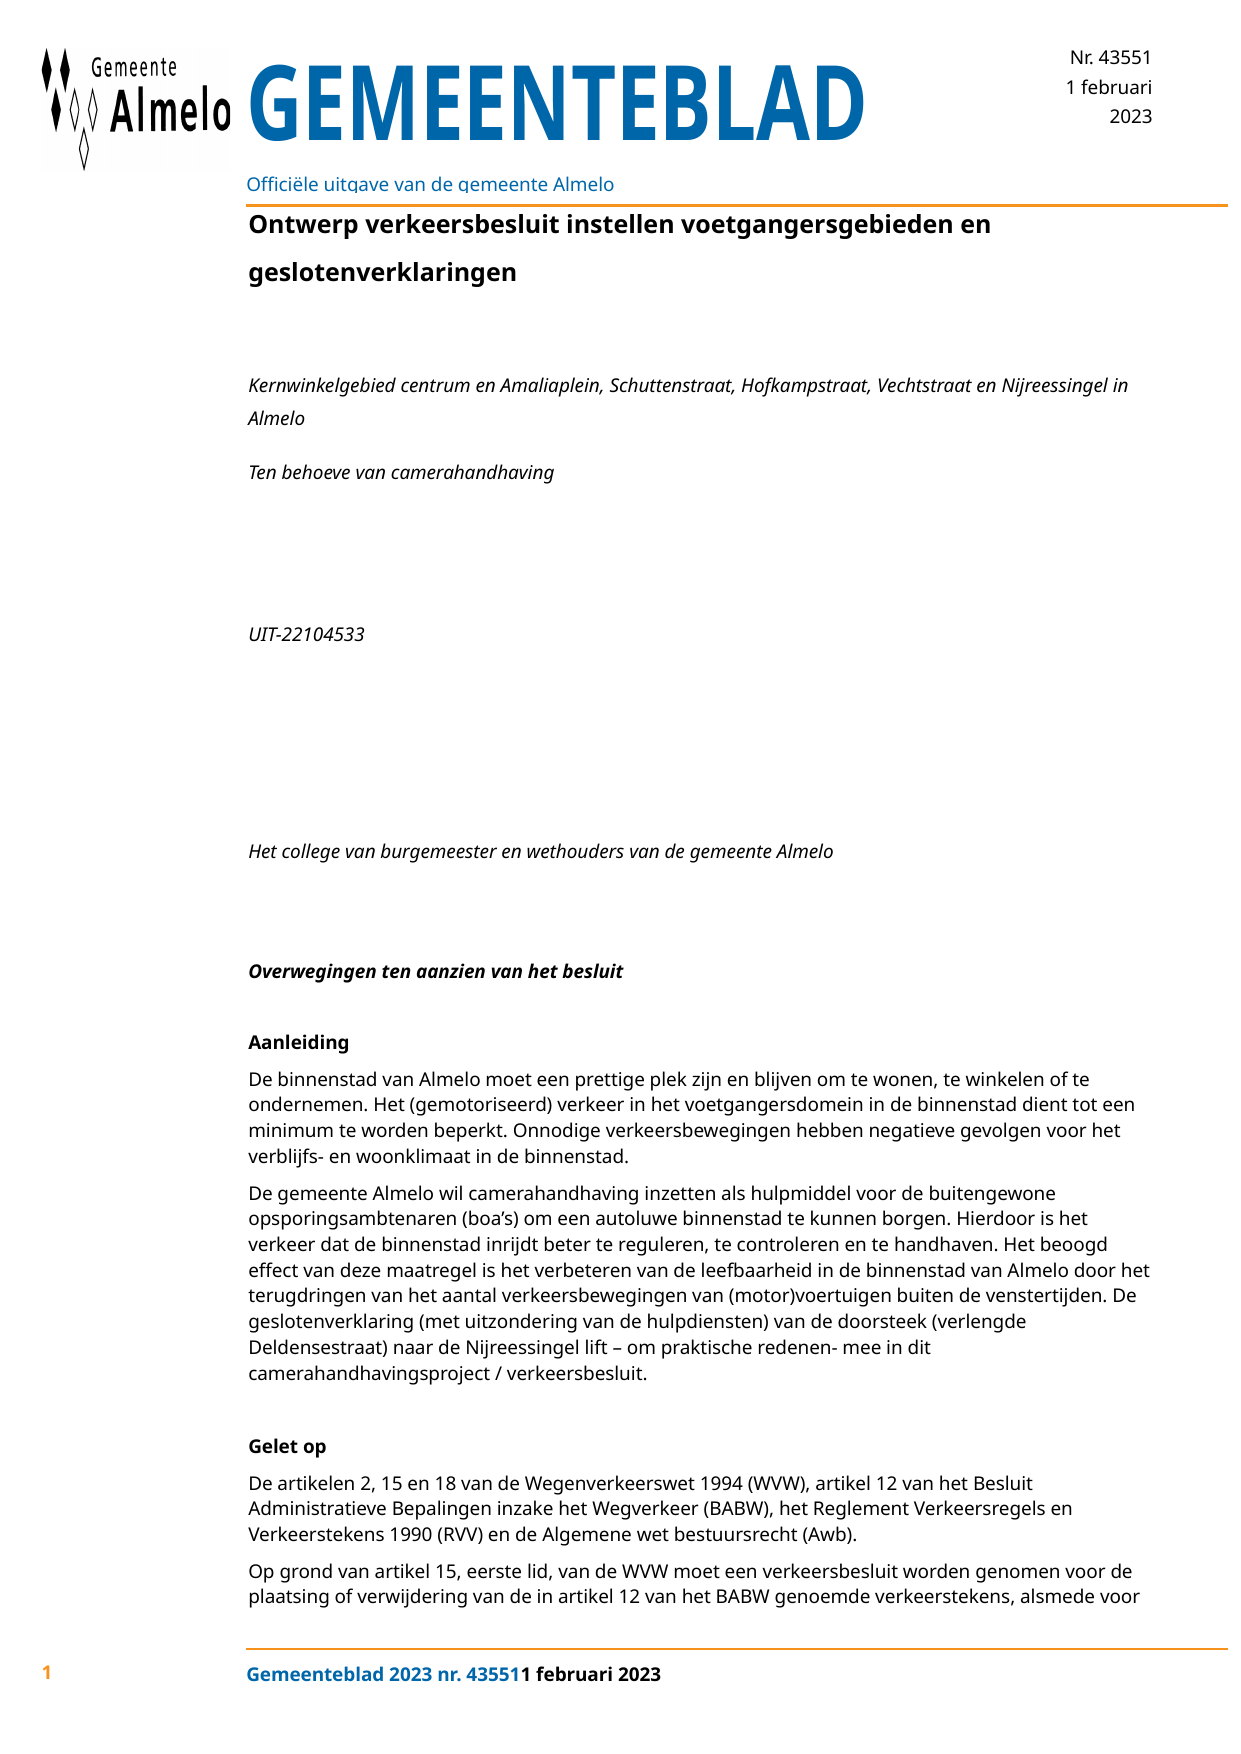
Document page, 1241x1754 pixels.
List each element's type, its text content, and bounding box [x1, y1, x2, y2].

text De gemeente Almelo wil camerahandhaving inzetten als hulpmiddel voor de buitengewone opsporingsambtenaren (boa’s) om een autoluwe binnenstad te kunnen borgen. Hierdoor is het verkeer dat de binnenstad inrijdt beter te reguleren, te controleren en te handhaven. Het beoogd effect van deze maatregel is het verbeteren van de leefbaarheid in de binnenstad van Almelo door het terugdringen van het aantal verkeersbewegingen van (motor)voertuigen buiten de venstertijden. De geslotenverklaring (met uitzondering van de hulpdiensten) van de doorsteek (verlengde Deldensestraat) naar de Nijreessingel lift – om praktische redenen- mee in dit camerahandhavingsproject / verkeersbesluit. [248, 1180, 1152, 1386]
text De artikelen 2, 15 en 18 van de Wegenverkeerswet 1994 (WVW), artikel 12 van het Besluit Administratieve Bepalingen inzake het Wegverkeer (BABW), het Reglement Verkeersregels en Verkeerstekens 1990 (RVV) en de Algemene wet bestuursrecht (Awb). [248, 1470, 1152, 1547]
text Gelet op [248, 1433, 1152, 1459]
text Overwegingen ten aanzien van het besluit [248, 958, 1152, 984]
text Op grond van artikel 15, eerste lid, van de WVW moet een verkeersbesluit worden genomen voor de plaatsing of verwijdering van de in artikel 12 van het BABW genoemde verkeerstekens, alsmede voor [248, 1558, 1152, 1609]
text Ten behoeve van camerahandhaving [248, 459, 1152, 485]
text Aanleiding [248, 1029, 1152, 1055]
text Het college van burgemeester en wethouders van de gemeente Almelo [248, 838, 1152, 864]
picture [41, 47, 231, 172]
text UIT-22104533 [248, 622, 1152, 647]
text Ontwerp verkeersbesluit instellen voetgangersgebieden en geslotenverklaringen [248, 207, 1152, 288]
text De binnenstad van Almelo moet een prettige plek zijn en blijven om te wonen, te winkelen of te ondernemen. Het (gemotoriseerd) verkeer in het voetgangersdomein in de binnenstad dient tot een minimum te worden beperkt. Onnodige verkeersbewegingen hebben negatieve gevolgen voor het verblijfs- en woonklimaat in de binnenstad. [248, 1066, 1152, 1169]
text Kernwinkelgebied centrum en Amaliaplein, Schuttenstraat, Hofkampstraat, Vechtstraat en Nijreessingel in Almelo [248, 372, 1152, 431]
